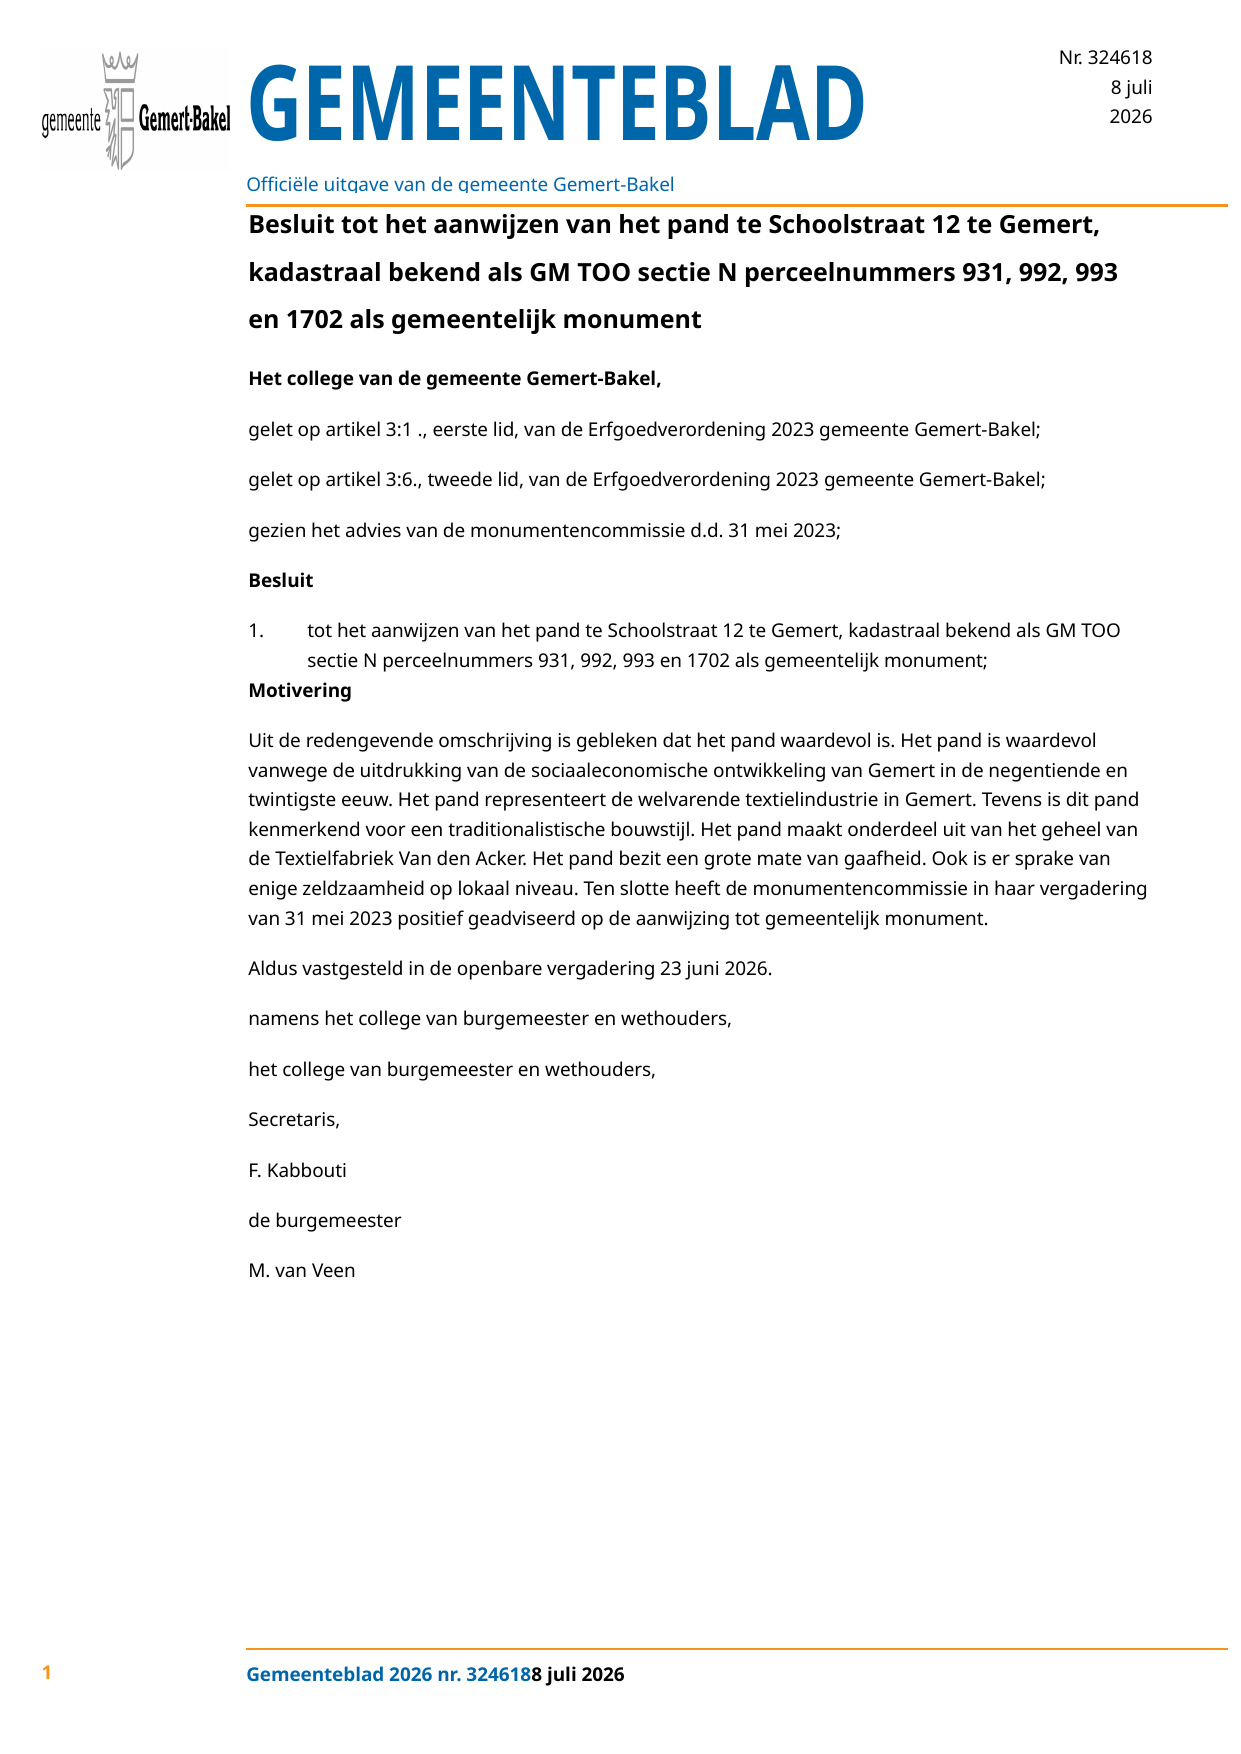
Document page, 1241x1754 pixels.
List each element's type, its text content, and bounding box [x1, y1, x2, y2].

text gezien het advies van de monumentencommissie d.d. 31 mei 2023; [248, 517, 1152, 542]
text F. Kabbouti [248, 1157, 1152, 1182]
text Secretaris, [248, 1106, 1152, 1132]
text Motivering [248, 677, 1152, 702]
text het college van burgemeester en wethouders, [248, 1056, 1152, 1082]
text namens het college van burgemeester en wethouders, [248, 1006, 1152, 1031]
text Besluit [248, 567, 1152, 593]
text de burgemeester [248, 1207, 1152, 1233]
list tot het aanwijzen van het pand te Schoolstraat 12 te Gemert, kadastraal bekend als GM TOO sectie N perceelnummers 931, 992, 993 en 1702 als gemeentelijk monument; [248, 618, 1152, 673]
text gelet op artikel 3:1 ., eerste lid, van de Erfgoedverordening 2023 gemeente Gemert-Bakel; [248, 416, 1152, 442]
text M. van Veen [248, 1258, 1152, 1283]
text Besluit tot het aanwijzen van het pand te Schoolstraat 12 te Gemert, kadastraal bekend als GM TOO sectie N perceelnummers 931, 992, 993 en 1702 als gemeentelijk monument [248, 207, 1152, 336]
text gelet op artikel 3:6., tweede lid, van de Erfgoedverordening 2023 gemeente Gemert-Bakel; [248, 466, 1152, 492]
picture [41, 47, 231, 172]
text Het college van de gemeente Gemert-Bakel, [248, 366, 1152, 391]
text Aldus vastgesteld in de openbare vergadering 23 juni 2026. [248, 955, 1152, 981]
text Uit de redengevende omschrijving is gebleken dat het pand waardevol is. Het pand is waardevol vanwege de uitdrukking van de sociaaleconomische ontwikkeling van Gemert in de negentiende en twintigste eeuw. Het pand representeert de welvarende textielindustrie in Gemert. Tevens is dit pand kenmerkend voor een traditionalistische bouwstijl. Het pand maakt onderdeel uit van het geheel van de Textielfabriek Van den Acker. Het pand bezit een grote mate van gaafheid. Ook is er sprake van enige zeldzaamheid op lokaal niveau. Ten slotte heeft de monumentencommissie in haar vergadering van 31 mei 2023 positief geadviseerd op de aanwijzing tot gemeentelijk monument. [248, 727, 1152, 930]
